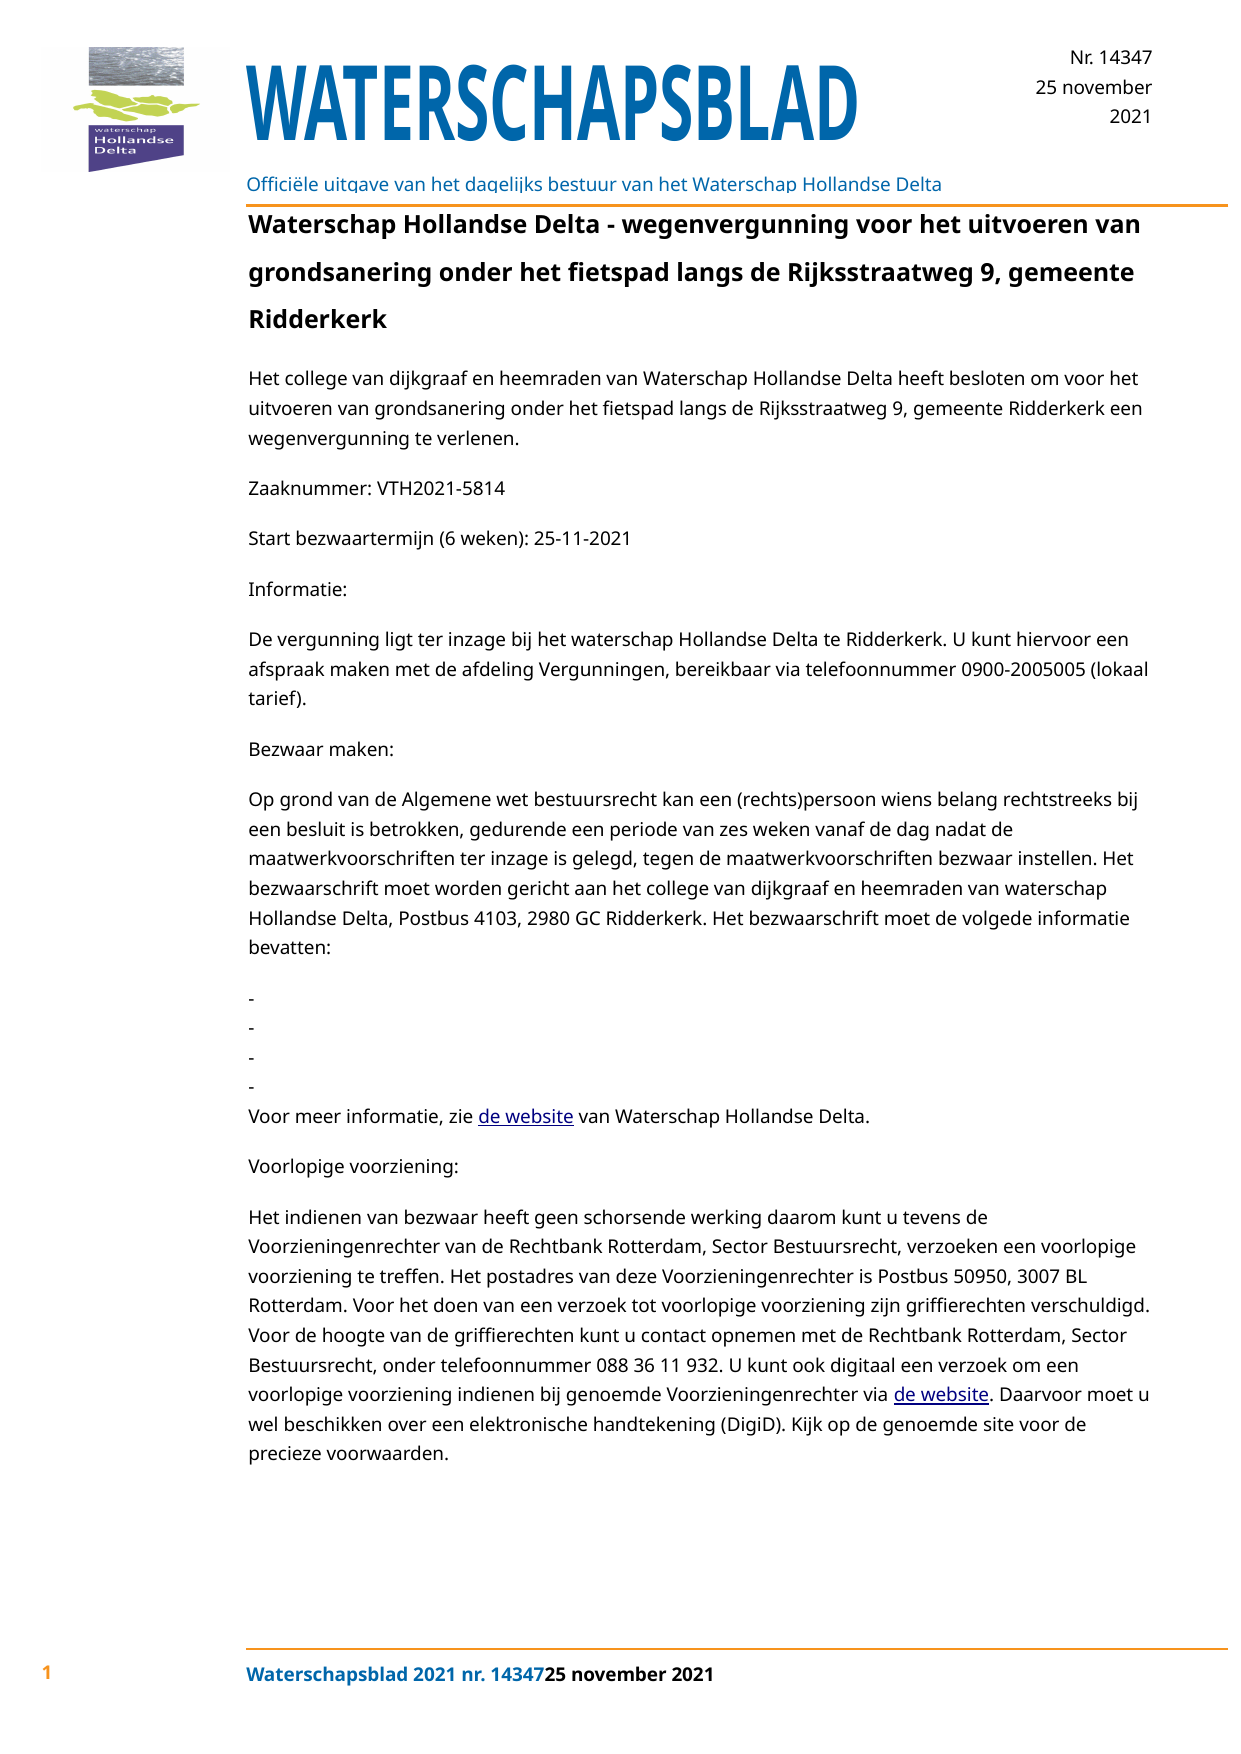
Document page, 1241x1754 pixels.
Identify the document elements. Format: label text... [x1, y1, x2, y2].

text Bezwaar maken: [248, 736, 1152, 762]
text De vergunning ligt ter inzage bij het waterschap Hollandse Delta te Ridderkerk. U kunt hiervoor een afspraak maken met de afdeling Vergunningen, bereikbaar via telefoonnummer 0900-2005005 (lokaal tarief). [248, 626, 1152, 711]
text Voor meer informatie, zie de website van Waterschap Hollandse Delta. [248, 1103, 1152, 1129]
text Het college van dijkgraaf en heemraden van Waterschap Hollandse Delta heeft besloten om voor het uitvoeren van grondsanering onder het fietspad langs de Rijksstraatweg 9, gemeente Ridderkerk een wegenvergunning te verlenen. [248, 366, 1152, 450]
text Zaaknummer: VTH2021-5814 [248, 475, 1152, 501]
text Het indienen van bezwaar heeft geen schorsende werking daarom kunt u tevens de Voorzieningenrechter van de Rechtbank Rotterdam, Sector Bestuursrecht, verzoeken een voorlopige voorziening te treffen. Het postadres van deze Voorzieningenrechter is Postbus 50950, 3007 BL Rotterdam. Voor het doen van een verzoek tot voorlopige voorziening zijn griffierechten verschuldigd. Voor de hoogte van de griffierechten kunt u contact opnemen met de Rechtbank Rotterdam, Sector Bestuursrecht, onder telefoonnummer 088 36 11 932. U kunt ook digitaal een verzoek om een voorlopige voorziening indienen bij genoemde Voorzieningenrechter via de website. Daarvoor moet u wel beschikken over een elektronische handtekening (DigiD). Kijk op de genoemde site voor de precieze voorwaarden. [248, 1204, 1152, 1466]
text Op grond van de Algemene wet bestuursrecht kan een (rechts)persoon wiens belang rechtstreeks bij een besluit is betrokken, gedurende een periode van zes weken vanaf de dag nadat de maatwerkvoorschriften ter inzage is gelegd, tegen de maatwerkvoorschriften bezwaar instellen. Het bezwaarschrift moet worden gericht aan het college van dijkgraaf en heemraden van waterschap Hollandse Delta, Postbus 4103, 2980 GC Ridderkerk. Het bezwaarschrift moet de volgede informatie bevatten: [248, 786, 1152, 960]
picture [41, 47, 231, 172]
text Waterschap Hollandse Delta - wegenvergunning voor het uitvoeren van grondsanering onder het fietspad langs de Rijksstraatweg 9, gemeente Ridderkerk [248, 207, 1152, 336]
text Start bezwaartermijn (6 weken): 25-11-2021 [248, 526, 1152, 551]
text Voorlopige voorziening: [248, 1153, 1152, 1179]
text Informatie: [248, 576, 1152, 602]
